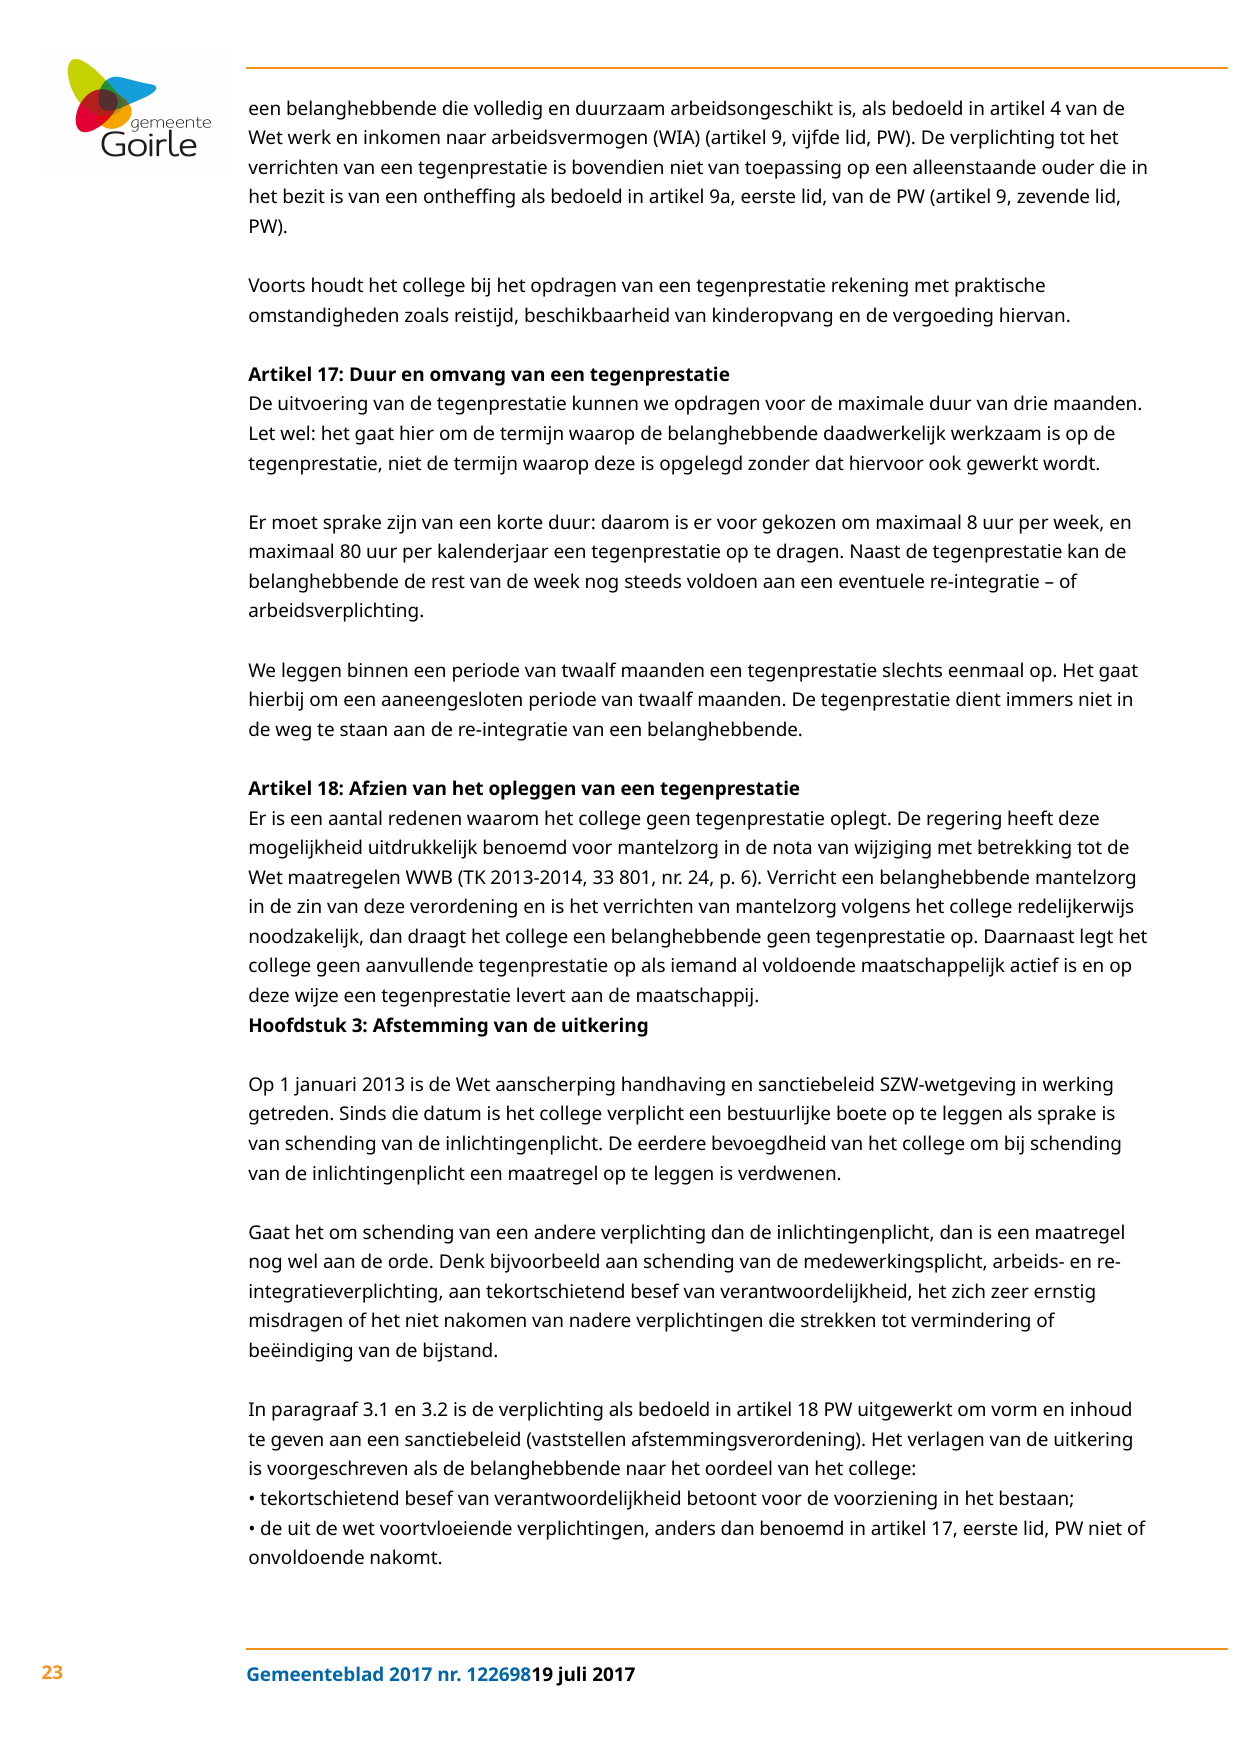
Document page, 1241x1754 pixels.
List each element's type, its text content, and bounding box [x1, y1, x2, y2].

text Op 1 januari 2013 is de Wet aanscherping handhaving en sanctiebeleid SZW-wetgeving in werking getreden. Sinds die datum is het college verplicht een bestuurlijke boete op te leggen als sprake is van schending van de inlichtingenplicht. De eerdere bevoegdheid van het college om bij schending van de inlichtingenplicht een maatregel op te leggen is verdwenen. [248, 1071, 1152, 1186]
picture [41, 47, 231, 172]
text De uitvoering van de tegenprestatie kunnen we opdragen voor de maximale duur van drie maanden. Let wel: het gaat hier om de termijn waarop de belanghebbende daadwerkelijk werkzaam is op de tegenprestatie, niet de termijn waarop deze is opgelegd zonder dat hiervoor ook gewerkt wordt. [248, 391, 1152, 476]
text Hoofdstuk 3: Afstemming van de uitkering [248, 1012, 1152, 1038]
text • tekortschietend besef van verantwoordelijkheid betoont voor de voorziening in het bestaan; [248, 1485, 1152, 1511]
text We leggen binnen een periode van twaalf maanden een tegenprestatie slechts eenmaal op. Het gaat hierbij om een aaneengesloten periode van twaalf maanden. De tegenprestatie dient immers niet in de weg te staan aan de re-integratie van een belanghebbende. [248, 657, 1152, 742]
text Voorts houdt het college bij het opdragen van een tegenprestatie rekening met praktische omstandigheden zoals reistijd, beschikbaarheid van kinderopvang en de vergoeding hiervan. [248, 272, 1152, 328]
text Er moet sprake zijn van een korte duur: daarom is er voor gekozen om maximaal 8 uur per week, en maximaal 80 uur per kalenderjaar een tegenprestatie op te dragen. Naast de tegenprestatie kan de belanghebbende de rest van de week nog steeds voldoen aan een eventuele re-integratie – of arbeidsverplichting. [248, 509, 1152, 623]
text • de uit de wet voortvloeiende verplichtingen, anders dan benoemd in artikel 17, eerste lid, PW niet of onvoldoende nakomt. [248, 1515, 1152, 1570]
text Artikel 17: Duur en omvang van een tegenprestatie [248, 361, 1152, 387]
text Artikel 18: Afzien van het opleggen van een tegenprestatie [248, 775, 1152, 801]
text In paragraaf 3.1 en 3.2 is de verplichting als bedoeld in artikel 18 PW uitgewerkt om vorm en inhoud te geven aan een sanctiebeleid (vaststellen afstemmingsverordening). Het verlagen van de uitkering is voorgeschreven als de belanghebbende naar het oordeel van het college: [248, 1396, 1152, 1481]
text Gaat het om schending van een andere verplichting dan de inlichtingenplicht, dan is een maatregel nog wel aan de orde. Denk bijvoorbeeld aan schending van de medewerkingsplicht, arbeids- en re-integratieverplichting, aan tekortschietend besef van verantwoordelijkheid, het zich zeer ernstig misdragen of het niet nakomen van nadere verplichtingen die strekken tot vermindering of beëindiging van de bijstand. [248, 1219, 1152, 1363]
text een belanghebbende die volledig en duurzaam arbeidsongeschikt is, als bedoeld in artikel 4 van de Wet werk en inkomen naar arbeidsvermogen (WIA) (artikel 9, vijfde lid, PW). De verplichting tot het verrichten van een tegenprestatie is bovendien niet van toepassing op een alleenstaande ouder die in het bezit is van een ontheffing als bedoeld in artikel 9a, eerste lid, van de PW (artikel 9, zevende lid, PW). [248, 95, 1152, 239]
text Er is een aantal redenen waarom het college geen tegenprestatie oplegt. De regering heeft deze mogelijkheid uitdrukkelijk benoemd voor mantelzorg in de nota van wijziging met betrekking tot de Wet maatregelen WWB (TK 2013-2014, 33 801, nr. 24, p. 6). Verricht een belanghebbende mantelzorg in de zin van deze verordening en is het verrichten van mantelzorg volgens het college redelijkerwijs noodzakelijk, dan draagt het college een belanghebbende geen tegenprestatie op. Daarnaast legt het college geen aanvullende tegenprestatie op als iemand al voldoende maatschappelijk actief is en op deze wijze een tegenprestatie levert aan de maatschappij. [248, 805, 1152, 1008]
